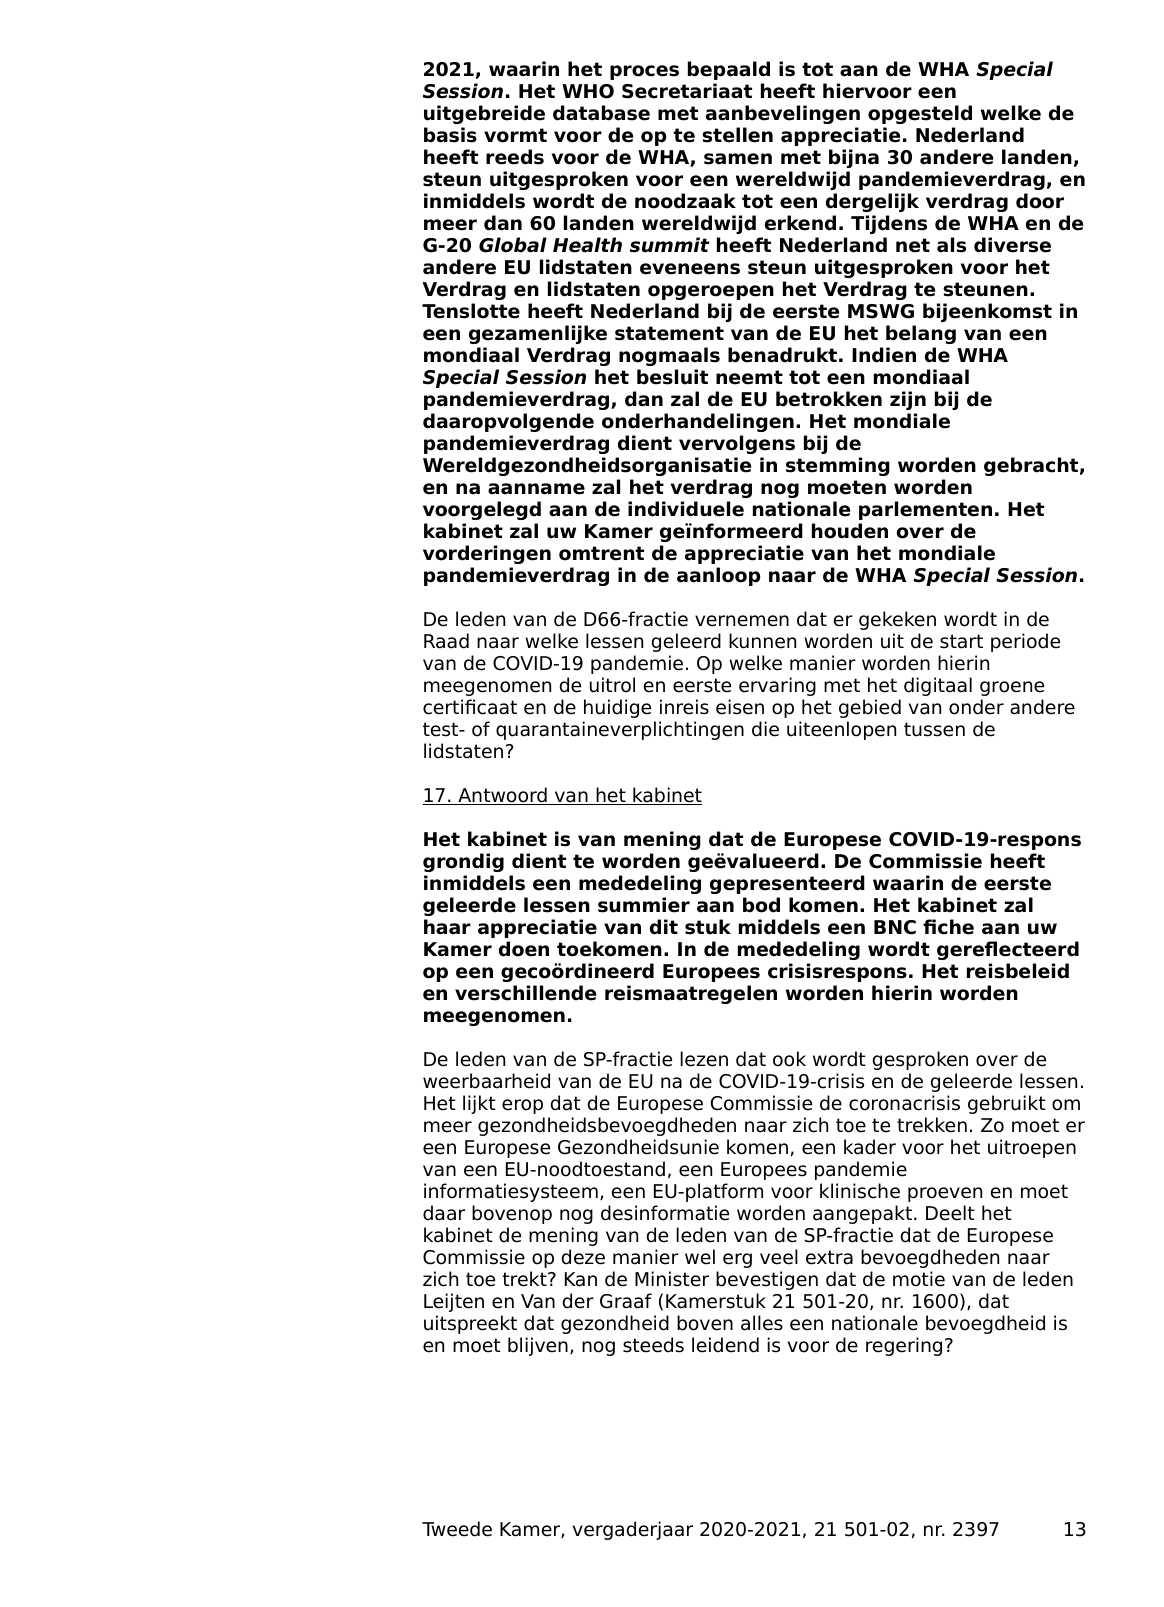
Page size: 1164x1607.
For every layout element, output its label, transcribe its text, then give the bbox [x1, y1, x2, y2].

text Het kabinet is van mening dat de Europese COVID-19-respons grondig dient te worden geëvalueerd. De Commissie heeft inmiddels een mededeling gepresenteerd waarin de eerste geleerde lessen summier aan bod komen. Het kabinet zal haar appreciatie van dit stuk middels een BNC fiche aan uw Kamer doen toekomen. In de mededeling wordt gereflecteerd op een gecoördineerd Europees crisisrespons. Het reisbeleid en verschillende reismaatregelen worden hierin worden meegenomen. [422, 829, 1087, 1027]
text 2021, waarin het proces bepaald is tot aan de WHA Special Session. Het WHO Secretariaat heeft hiervoor een uitgebreide database met aanbevelingen opgesteld welke de basis vormt voor de op te stellen appreciatie. Nederland heeft reeds voor de WHA, samen met bijna 30 andere landen, steun uitgesproken voor een wereldwijd pandemieverdrag, en inmiddels wordt de noodzaak tot een dergelijk verdrag door meer dan 60 landen wereldwijd erkend. Tijdens de WHA en de G-20 Global Health summit heeft Nederland net als diverse andere EU lidstaten eveneens steun uitgesproken voor het Verdrag en lidstaten opgeroepen het Verdrag te steunen. Tenslotte heeft Nederland bij de eerste MSWG bijeenkomst in een gezamenlijke statement van de EU het belang van een mondiaal Verdrag nogmaals benadrukt. Indien de WHA Special Session het besluit neemt tot een mondiaal pandemieverdrag, dan zal de EU betrokken zijn bij de daaropvolgende onderhandelingen. Het mondiale pandemieverdrag dient vervolgens bij de Wereldgezondheidsorganisatie in stemming worden gebracht, en na aanname zal het verdrag nog moeten worden voorgelegd aan de individuele nationale parlementen. Het kabinet zal uw Kamer geïnformeerd houden over de vorderingen omtrent de appreciatie van het mondiale pandemieverdrag in de aanloop naar de WHA Special Session. [422, 59, 1087, 587]
text De leden van de D66-fractie vernemen dat er gekeken wordt in de Raad naar welke lessen geleerd kunnen worden uit de start periode van de COVID-19 pandemie. Op welke manier worden hierin meegenomen de uitrol en eerste ervaring met het digitaal groene certificaat en de huidige inreis eisen op het gebied van onder andere test- of quarantaineverplichtingen die uiteenlopen tussen de lidstaten? [422, 609, 1087, 763]
subtitle 17. Antwoord van het kabinet [422, 785, 1087, 807]
text De leden van de SP-fractie lezen dat ook wordt gesproken over de weerbaarheid van de EU na de COVID-19-crisis en de geleerde lessen. Het lijkt erop dat de Europese Commissie de coronacrisis gebruikt om meer gezondheidsbevoegdheden naar zich toe te trekken. Zo moet er een Europese Gezondheidsunie komen, een kader voor het uitroepen van een EU-noodtoestand, een Europees pandemie informatiesysteem, een EU-platform voor klinische proeven en moet daar bovenop nog desinformatie worden aangepakt. Deelt het kabinet de mening van de leden van de SP-fractie dat de Europese Commissie op deze manier wel erg veel extra bevoegdheden naar zich toe trekt? Kan de Minister bevestigen dat de motie van de leden Leijten en Van der Graaf (Kamerstuk 21 501-20, nr. 1600), dat uitspreekt dat gezondheid boven alles een nationale bevoegdheid is en moet blijven, nog steeds leidend is voor de regering? [422, 1049, 1087, 1357]
